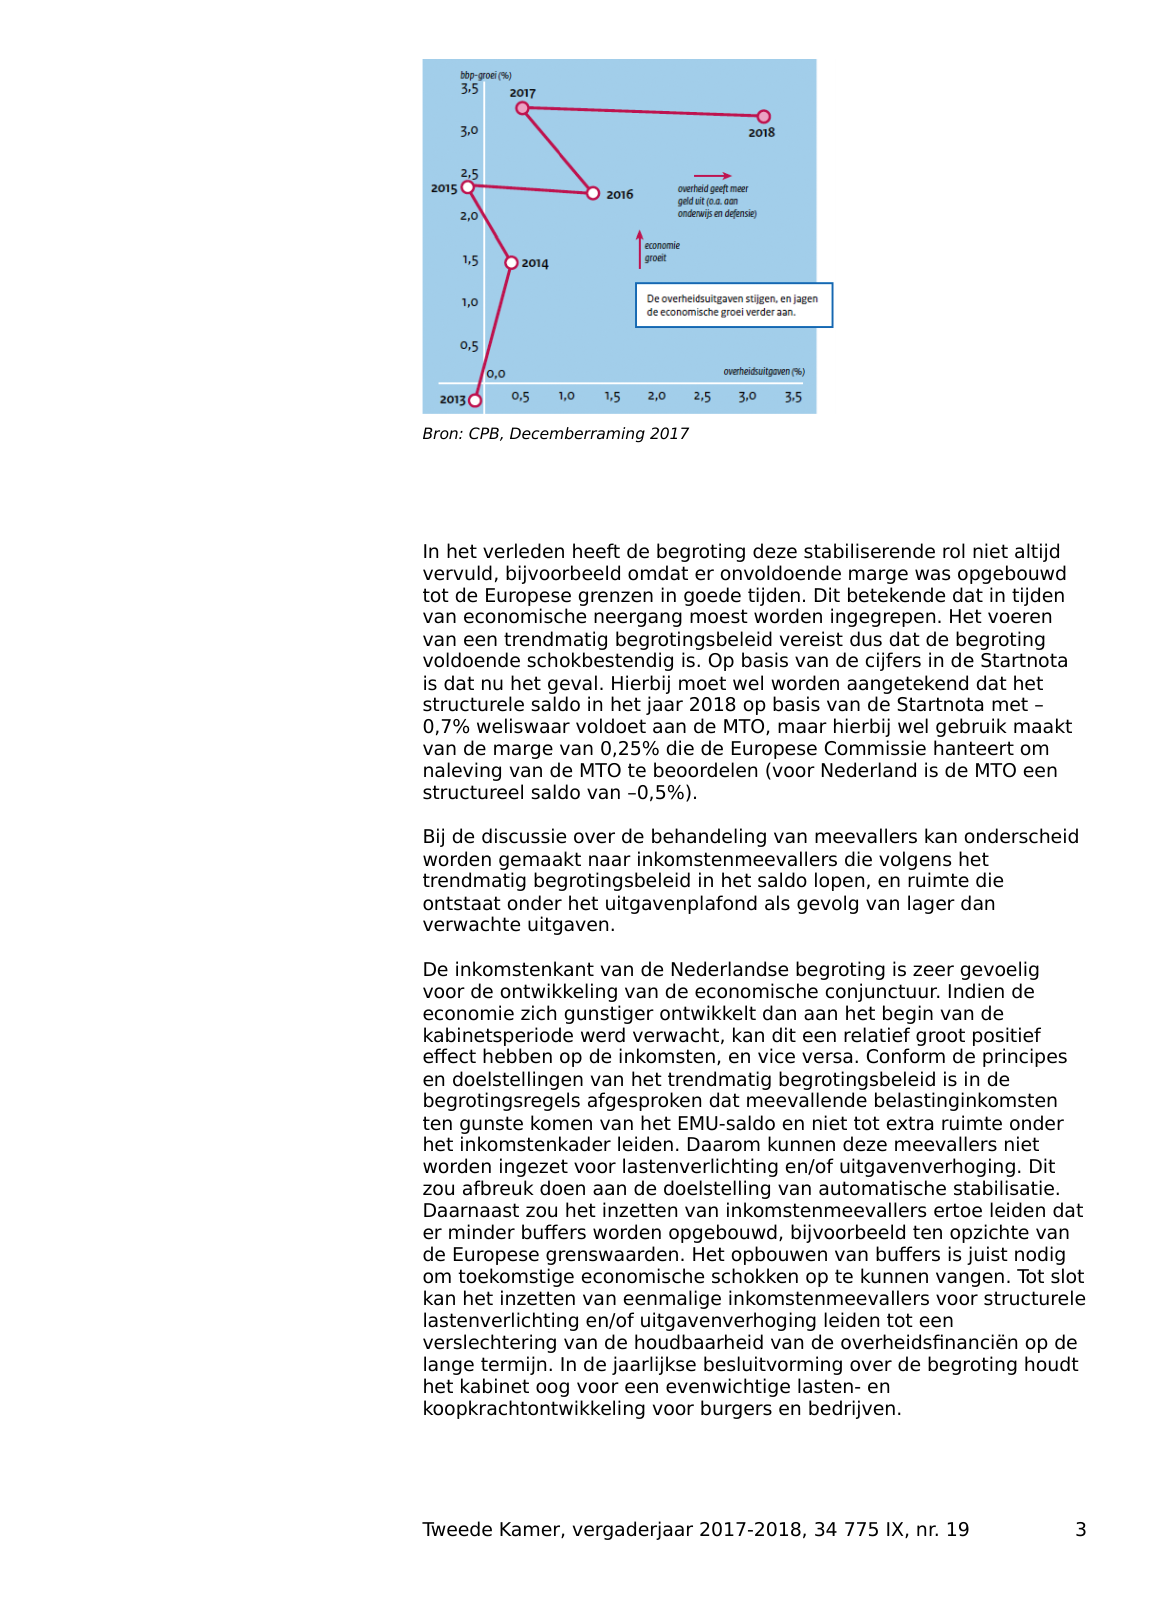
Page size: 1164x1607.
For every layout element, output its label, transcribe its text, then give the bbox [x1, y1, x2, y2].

text De inkomstenkant van de Nederlandse begroting is zeer gevoelig voor de ontwikkeling van de economische conjunctuur. Indien de economie zich gunstiger ontwikkelt dan aan het begin van de kabinetsperiode werd verwacht, kan dit een relatief groot positief effect hebben op de inkomsten, en vice versa. Conform de principes en doelstellingen van het trendmatig begrotingsbeleid is in de begrotingsregels afgesproken dat meevallende belastinginkomsten ten gunste komen van het EMU-saldo en niet tot extra ruimte onder het inkomstenkader leiden. Daarom kunnen deze meevallers niet worden ingezet voor lastenverlichting en/of uitgavenverhoging. Dit zou afbreuk doen aan de doelstelling van automatische stabilisatie. Daarnaast zou het inzetten van inkomstenmeevallers ertoe leiden dat er minder buffers worden opgebouwd, bijvoorbeeld ten opzichte van de Europese grenswaarden. Het opbouwen van buffers is juist nodig om toekomstige economische schokken op te kunnen vangen. Tot slot kan het inzetten van eenmalige inkomstenmeevallers voor structurele lastenverlichting en/of uitgavenverhoging leiden tot een verslechtering van de houdbaarheid van de overheidsfinanciën op de lange termijn. In de jaarlijkse besluitvorming over de begroting houdt het kabinet oog voor een evenwichtige lasten- en koopkrachtontwikkeling voor burgers en bedrijven. [422, 958, 1087, 1420]
picture [422, 59, 836, 414]
text In het verleden heeft de begroting deze stabiliserende rol niet altijd vervuld, bijvoorbeeld omdat er onvoldoende marge was opgebouwd tot de Europese grenzen in goede tijden. Dit betekende dat in tijden van economische neergang moest worden ingegrepen. Het voeren van een trendmatig begrotingsbeleid vereist dus dat de begroting voldoende schokbestendig is. Op basis van de cijfers in de Startnota is dat nu het geval. Hierbij moet wel worden aangetekend dat het structurele saldo in het jaar 2018 op basis van de Startnota met –0,7% weliswaar voldoet aan de MTO, maar hierbij wel gebruik maakt van de marge van 0,25% die de Europese Commissie hanteert om naleving van de MTO te beoordelen (voor Nederland is de MTO een structureel saldo van –0,5%). [422, 541, 1087, 804]
text Bij de discussie over de behandeling van meevallers kan onderscheid worden gemaakt naar inkomstenmeevallers die volgens het trendmatig begrotingsbeleid in het saldo lopen, en ruimte die ontstaat onder het uitgavenplafond als gevolg van lager dan verwachte uitgaven. [422, 826, 1087, 936]
text Bron: CPB, Decemberraming 2017 [422, 425, 836, 443]
